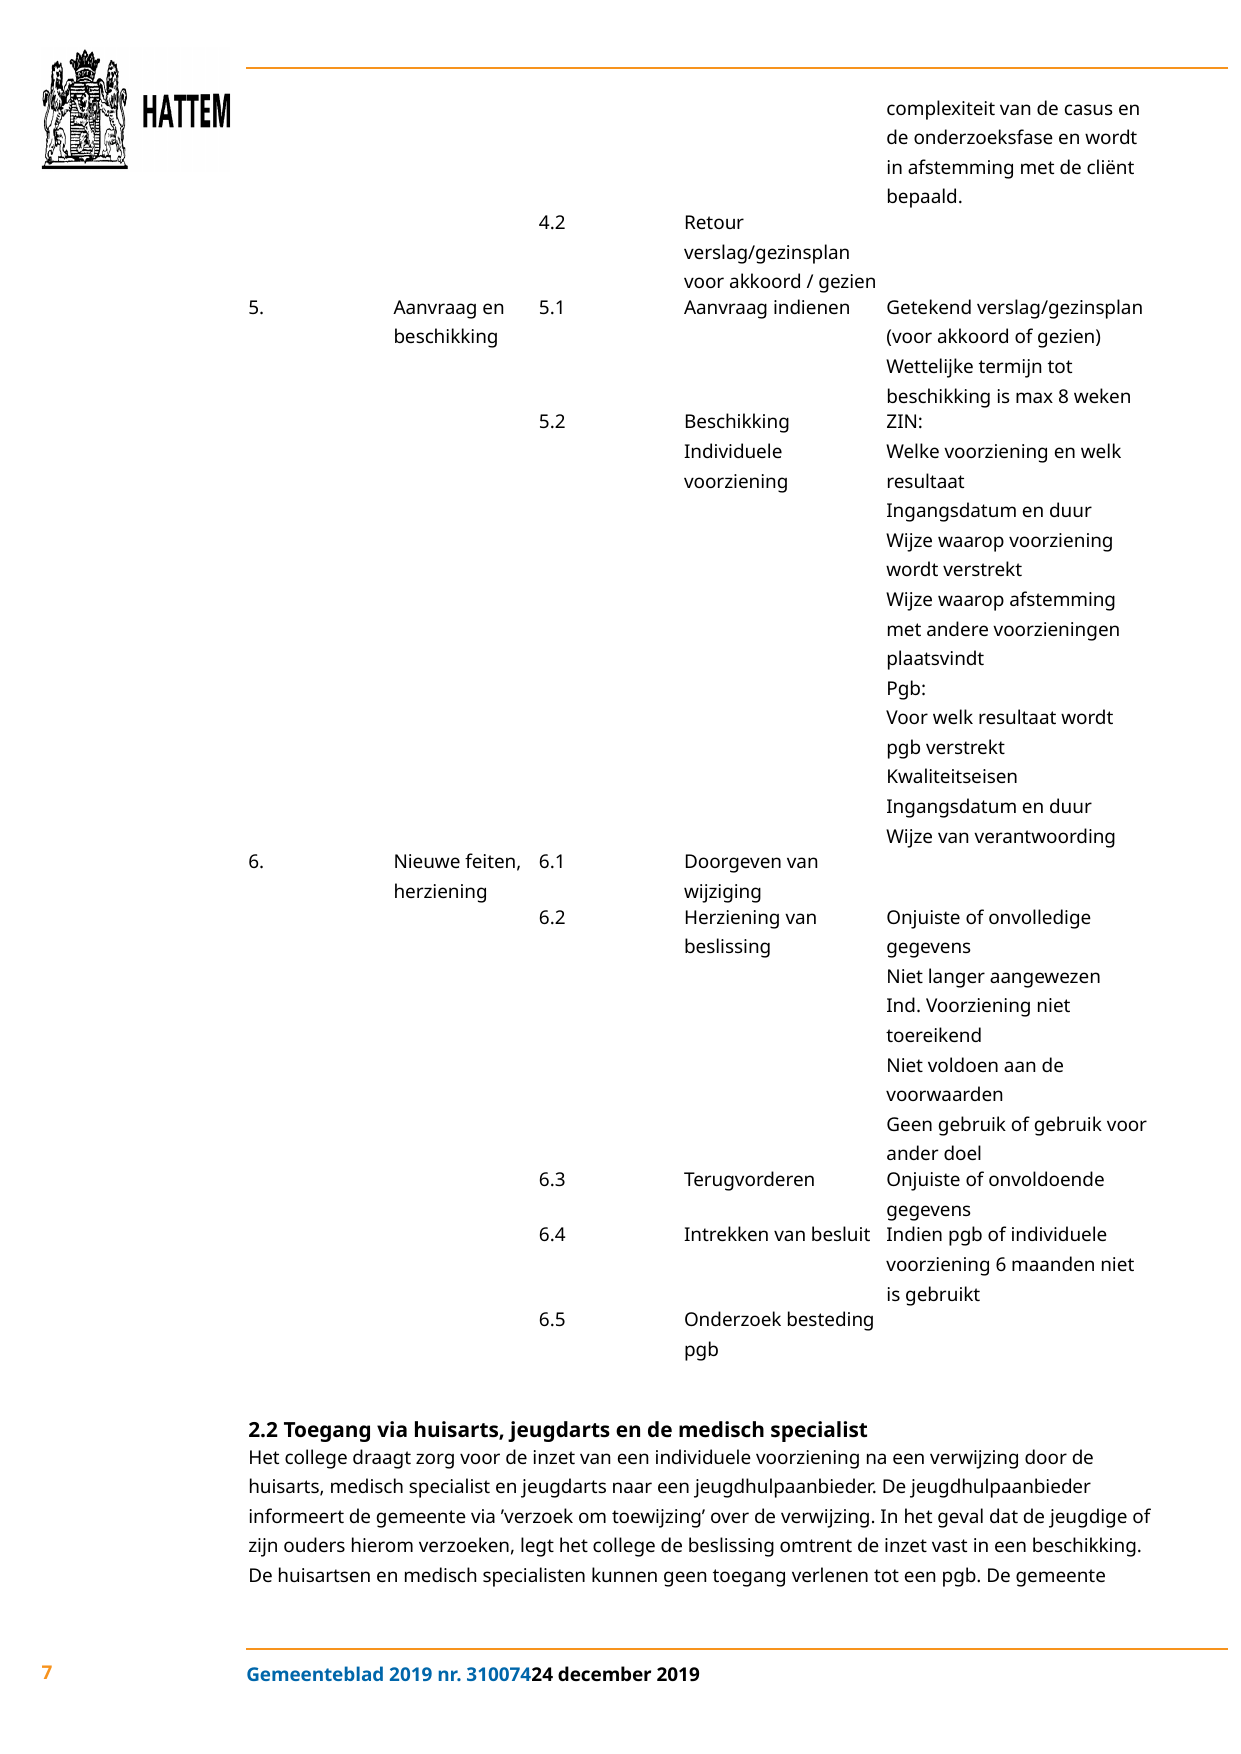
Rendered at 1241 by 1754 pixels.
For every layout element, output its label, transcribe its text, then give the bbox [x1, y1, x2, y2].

table_cell [886, 209, 1152, 294]
table_cell [393, 209, 539, 294]
table_cell 4.2 [539, 209, 684, 294]
table_cell 6.3 [539, 1166, 684, 1222]
table_cell [393, 904, 539, 1166]
table_cell ZIN: Welke voorziening en welk resultaat Ingangsdatum en duur Wijze waarop voorziening wordt verstrekt Wijze waarop afstemming met andere voorzieningen plaatsvindt Pgb: Voor welk resultaat wordt pgb verstrekt Kwaliteitseisen Ingangsdatum en duur Wijze van verantwoording [886, 409, 1152, 848]
table_cell Terugvorderen [684, 1166, 886, 1222]
table_cell [248, 1222, 393, 1306]
table_cell [248, 1166, 393, 1222]
table_cell [393, 1222, 539, 1306]
text 2.2 Toegang via huisarts, jeugdarts en de medisch specialist [248, 1415, 1152, 1444]
picture [41, 47, 231, 172]
table_cell complexiteit van de casus en de onderzoeksfase en wordt in afstemming met de cliënt bepaald. [886, 95, 1152, 209]
table_cell 5.2 [539, 409, 684, 848]
table_cell 6.1 [539, 849, 684, 904]
table_cell 6.2 [539, 904, 684, 1166]
table_cell Doorgeven van wijziging [684, 849, 886, 904]
table_cell 5. [248, 294, 393, 409]
table_cell Intrekken van besluit [684, 1222, 886, 1306]
table_cell [539, 95, 684, 209]
table_cell [248, 1306, 393, 1362]
table_cell Retour verslag/gezinsplan voor akkoord / gezien [684, 209, 886, 294]
table_cell [886, 1306, 1152, 1362]
table_cell [248, 209, 393, 294]
table_cell 6.5 [539, 1306, 684, 1362]
table_cell 6.4 [539, 1222, 684, 1306]
table_cell [393, 1166, 539, 1222]
table_cell Beschikking Individuele voorziening [684, 409, 886, 848]
table_cell Indien pgb of individuele voorziening 6 maanden niet is gebruikt [886, 1222, 1152, 1306]
table_cell [684, 95, 886, 209]
table_cell [393, 1306, 539, 1362]
table_cell Getekend verslag/gezinsplan (voor akkoord of gezien) Wettelijke termijn tot beschikking is max 8 weken [886, 294, 1152, 409]
table_cell [393, 95, 539, 209]
table_cell 5.1 [539, 294, 684, 409]
table_cell Onderzoek besteding pgb [684, 1306, 886, 1362]
table_cell 6. [248, 849, 393, 904]
table_cell Onjuiste of onvoldoende gegevens [886, 1166, 1152, 1222]
table_cell [248, 95, 393, 209]
table_cell [886, 849, 1152, 904]
table_cell Aanvraag indienen [684, 294, 886, 409]
table_cell Herziening van beslissing [684, 904, 886, 1166]
table_cell [393, 409, 539, 848]
table_cell Onjuiste of onvolledige gegevens Niet langer aangewezen Ind. Voorziening niet toereikend Niet voldoen aan de voorwaarden Geen gebruik of gebruik voor ander doel [886, 904, 1152, 1166]
table_cell [248, 409, 393, 848]
table_cell Aanvraag en beschikking [393, 294, 539, 409]
table_cell [248, 904, 393, 1166]
table_cell Nieuwe feiten, herziening [393, 849, 539, 904]
text Het college draagt zorg voor de inzet van een individuele voorziening na een verwijzing door de huisarts, medisch specialist en jeugdarts naar een jeugdhulpaanbieder. De jeugdhulpaanbieder informeert de gemeente via ’verzoek om toewijzing’ over de verwijzing. In het geval dat de jeugdige of zijn ouders hierom verzoeken, legt het college de beslissing omtrent de inzet vast in een beschikking. De huisartsen en medisch specialisten kunnen geen toegang verlenen tot een pgb. De gemeente [248, 1444, 1152, 1588]
